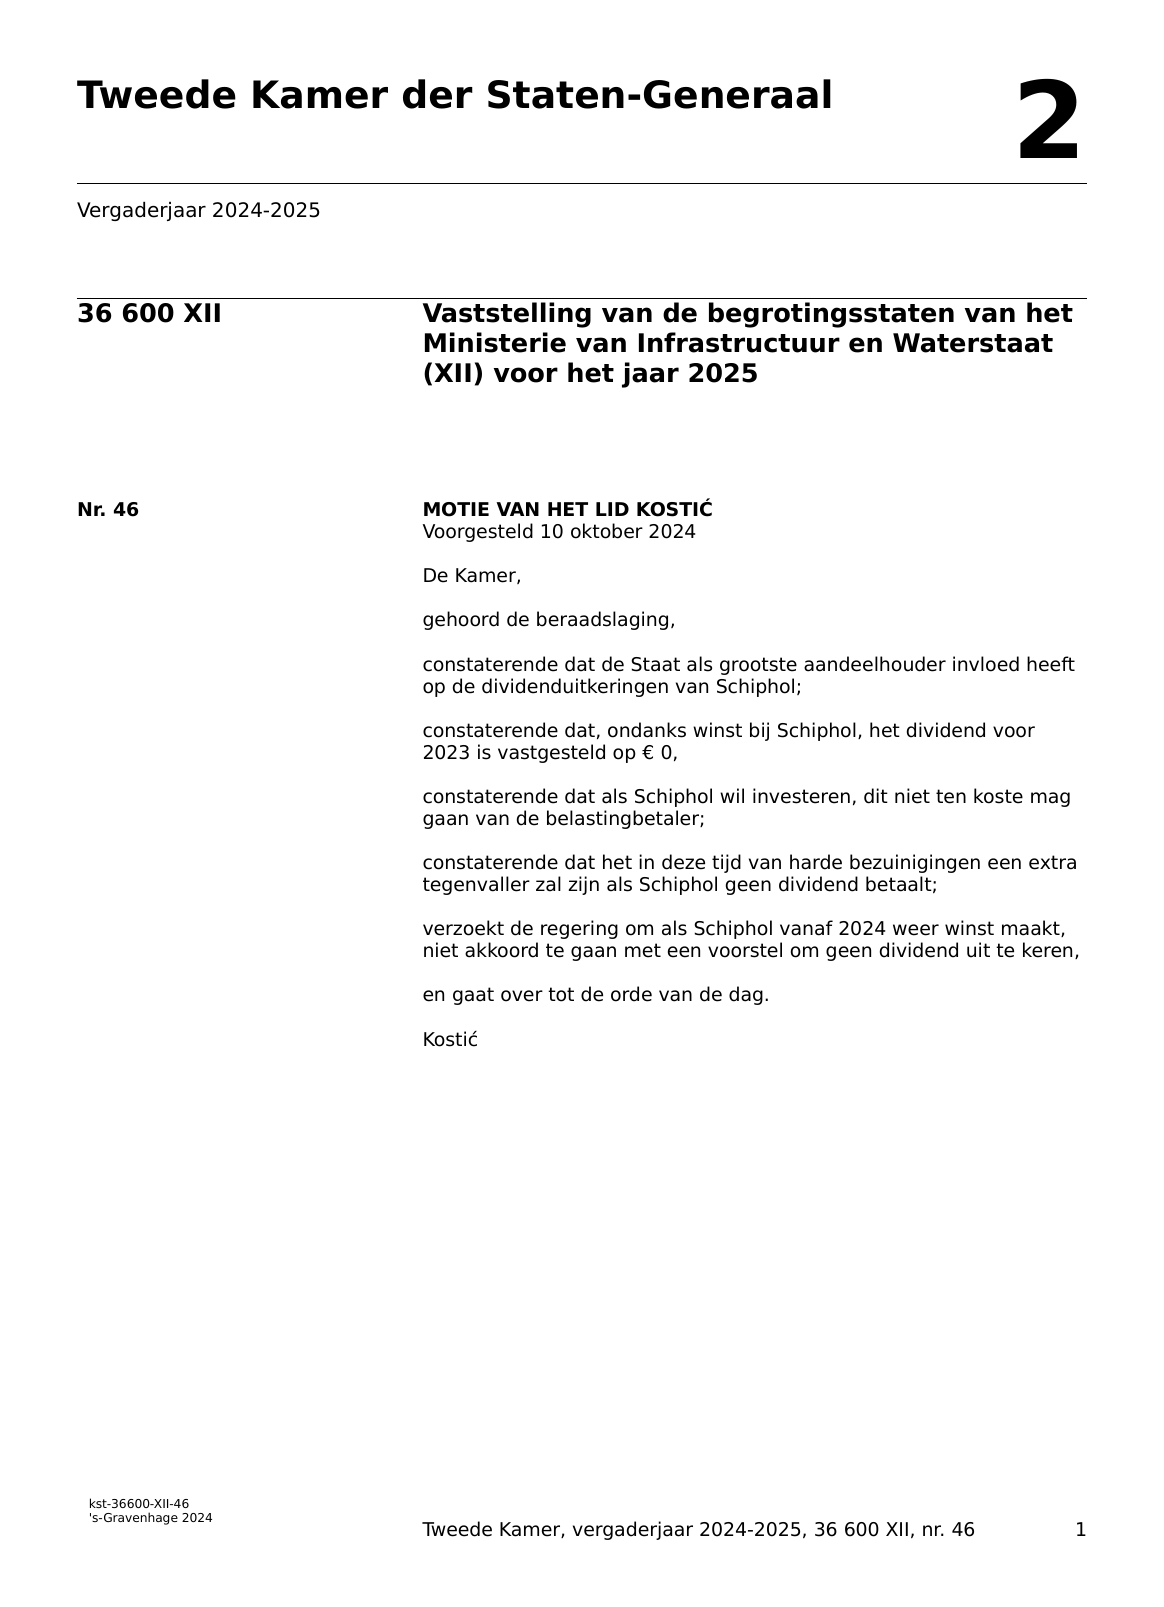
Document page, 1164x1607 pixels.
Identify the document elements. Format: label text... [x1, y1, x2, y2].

text De Kamer, [422, 565, 1087, 587]
text Voorgesteld 10 oktober 2024 [422, 521, 1087, 543]
text constaterende dat, ondanks winst bij Schiphol, het dividend voor 2023 is vastgesteld op € 0, [422, 720, 1087, 764]
text kst-36600-XII-46 [88, 1497, 323, 1511]
table_cell Vergaderjaar 2024-2025 [77, 184, 1087, 298]
text gehoord de beraadslaging, [422, 609, 1087, 631]
subtitle Nr. 46 MOTIE VAN HET LID KOSTIĆ [77, 499, 1087, 521]
table_header Tweede Kamer der Staten-Generaal [77, 59, 886, 183]
text constaterende dat de Staat als grootste aandeelhouder invloed heeft op de dividenduitkeringen van Schiphol; [422, 653, 1087, 697]
text constaterende dat het in deze tijd van harde bezuinigingen een extra tegenvaller zal zijn als Schiphol geen dividend betaalt; [422, 852, 1087, 896]
text 's-Gravenhage 2024 [88, 1511, 323, 1525]
text constaterende dat als Schiphol wil investeren, dit niet ten koste mag gaan van de belastingbetaler; [422, 786, 1087, 830]
table_header 2 [886, 59, 1087, 183]
text en gaat over tot de orde van de dag. [422, 984, 1087, 1006]
text Kostić [422, 1028, 1087, 1050]
subtitle 36 600 XII Vaststelling van de begrotingsstaten van het Ministerie van Infrastructuur en Waterstaat (XII) voor het jaar 2025 [77, 299, 1087, 388]
text verzoekt de regering om als Schiphol vanaf 2024 weer winst maakt, niet akkoord te gaan met een voorstel om geen dividend uit te keren, [422, 918, 1087, 962]
